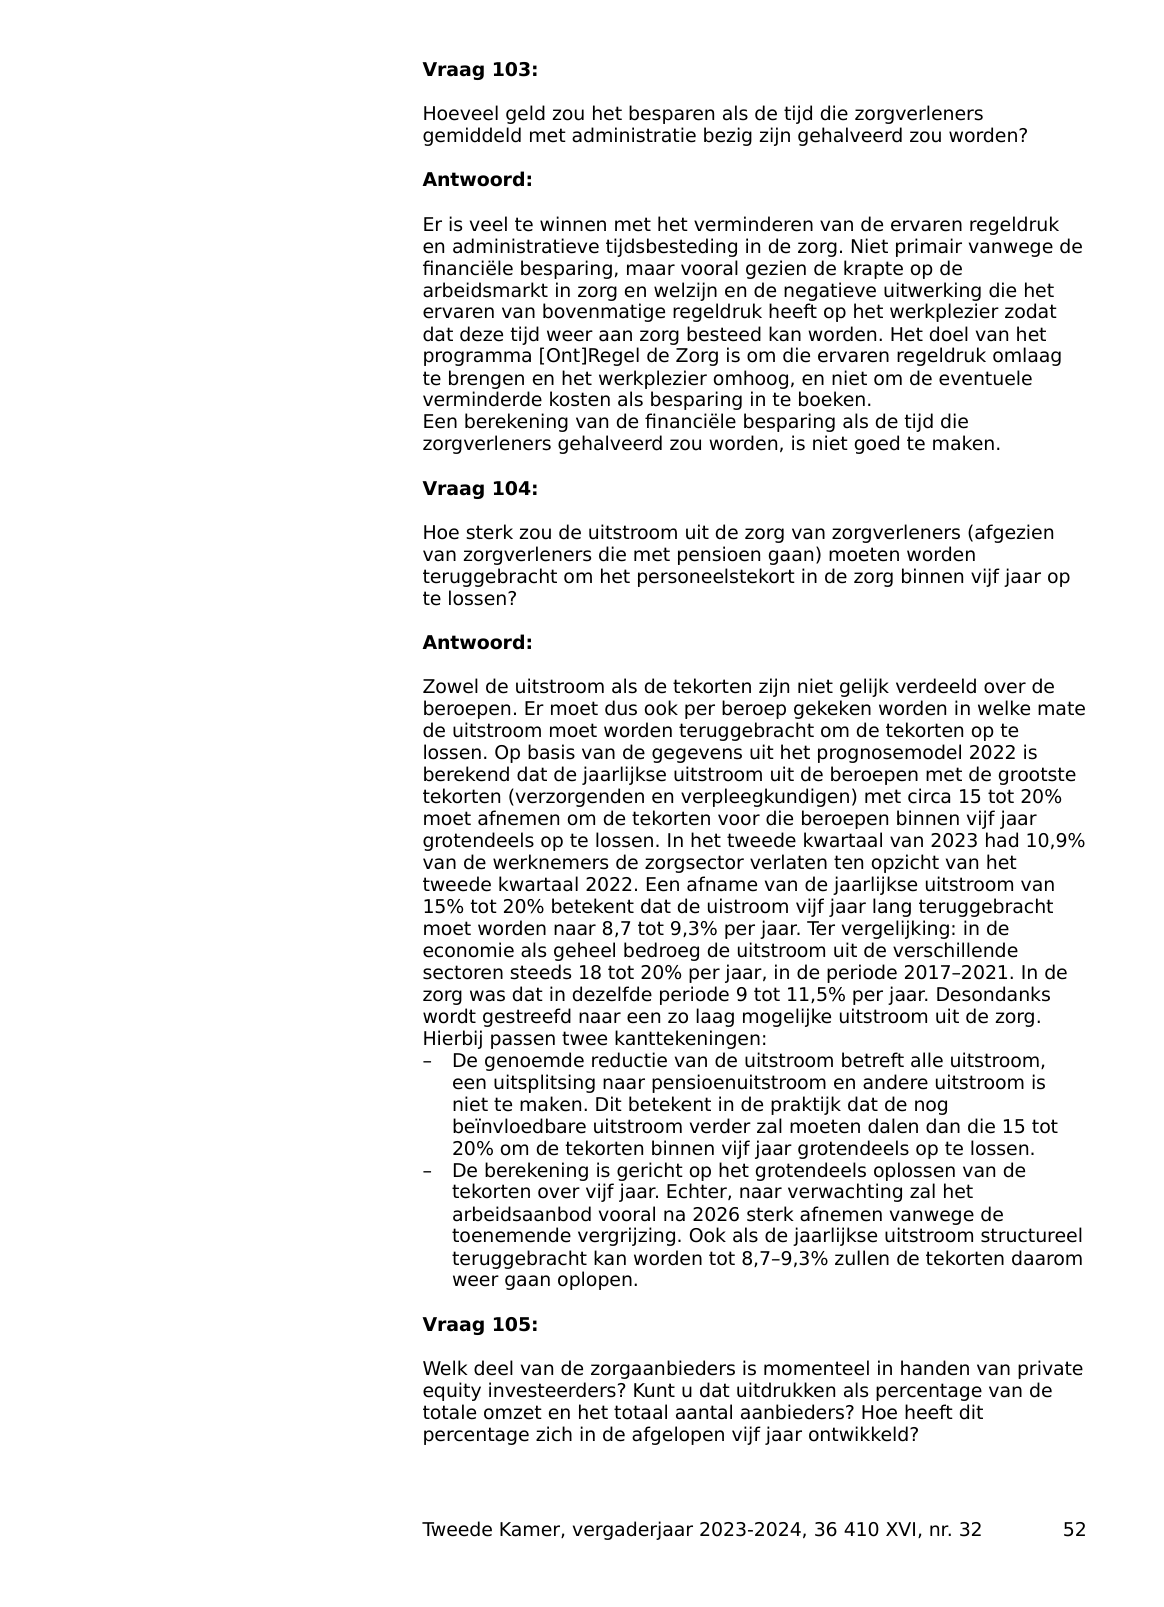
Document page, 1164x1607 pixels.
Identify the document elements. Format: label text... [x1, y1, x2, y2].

text Hoe sterk zou de uitstroom uit de zorg van zorgverleners (afgezien van zorgverleners die met pensioen gaan) moeten worden teruggebracht om het personeelstekort in de zorg binnen vijf jaar op te lossen? [422, 522, 1087, 609]
text Welk deel van de zorgaanbieders is momenteel in handen van private equity investeerders? Kunt u dat uitdrukken als percentage van de totale omzet en het totaal aantal aanbieders? Hoe heeft dit percentage zich in de afgelopen vijf jaar ontwikkeld? [422, 1358, 1087, 1446]
text Hoeveel geld zou het besparen als de tijd die zorgverleners gemiddeld met administratie bezig zijn gehalveerd zou worden? [422, 103, 1087, 147]
text Een berekening van de financiële besparing als de tijd die zorgverleners gehalveerd zou worden, is niet goed te maken. [422, 411, 1087, 455]
subtitle Vraag 104: [422, 477, 1087, 499]
subtitle Antwoord: [422, 169, 1087, 191]
text – De berekening is gericht op het grotendeels oplossen van de tekorten over vijf jaar. Echter, naar verwachting zal het arbeidsaanbod vooral na 2026 sterk afnemen vanwege de toenemende vergrijzing. Ook als de jaarlijkse uitstroom structureel teruggebracht kan worden tot 8,7–9,3% zullen de tekorten daarom weer gaan oplopen. [422, 1159, 1087, 1291]
text Er is veel te winnen met het verminderen van de ervaren regeldruk en administratieve tijdsbesteding in de zorg. Niet primair vanwege de financiële besparing, maar vooral gezien de krapte op de arbeidsmarkt in zorg en welzijn en de negatieve uitwerking die het ervaren van bovenmatige regeldruk heeft op het werkplezier zodat dat deze tijd weer aan zorg besteed kan worden. Het doel van het programma [Ont]Regel de Zorg is om die ervaren regeldruk omlaag te brengen en het werkplezier omhoog, en niet om de eventuele verminderde kosten als besparing in te boeken. [422, 213, 1087, 411]
subtitle Vraag 103: [422, 59, 1087, 81]
text Hierbij passen twee kanttekeningen: [422, 1028, 1087, 1049]
text Zowel de uitstroom als de tekorten zijn niet gelijk verdeeld over de beroepen. Er moet dus ook per beroep gekeken worden in welke mate de uitstroom moet worden teruggebracht om de tekorten op te lossen. Op basis van de gegevens uit het prognosemodel 2022 is berekend dat de jaarlijkse uitstroom uit de beroepen met de grootste tekorten (verzorgenden en verpleegkundigen) met circa 15 tot 20% moet afnemen om de tekorten voor die beroepen binnen vijf jaar grotendeels op te lossen. In het tweede kwartaal van 2023 had 10,9% van de werknemers de zorgsector verlaten ten opzicht van het tweede kwartaal 2022. Een afname van de jaarlijkse uitstroom van 15% tot 20% betekent dat de uistroom vijf jaar lang teruggebracht moet worden naar 8,7 tot 9,3% per jaar. Ter vergelijking: in de economie als geheel bedroeg de uitstroom uit de verschillende sectoren steeds 18 tot 20% per jaar, in de periode 2017–2021. In de zorg was dat in dezelfde periode 9 tot 11,5% per jaar. Desondanks wordt gestreefd naar een zo laag mogelijke uitstroom uit de zorg. [422, 676, 1087, 1028]
subtitle Antwoord: [422, 632, 1087, 654]
text – De genoemde reductie van de uitstroom betreft alle uitstroom, een uitsplitsing naar pensioenuitstroom en andere uitstroom is niet te maken. Dit betekent in de praktijk dat de nog beïnvloedbare uitstroom verder zal moeten dalen dan die 15 tot 20% om de tekorten binnen vijf jaar grotendeels op te lossen. [422, 1049, 1087, 1159]
subtitle Vraag 105: [422, 1313, 1087, 1336]
